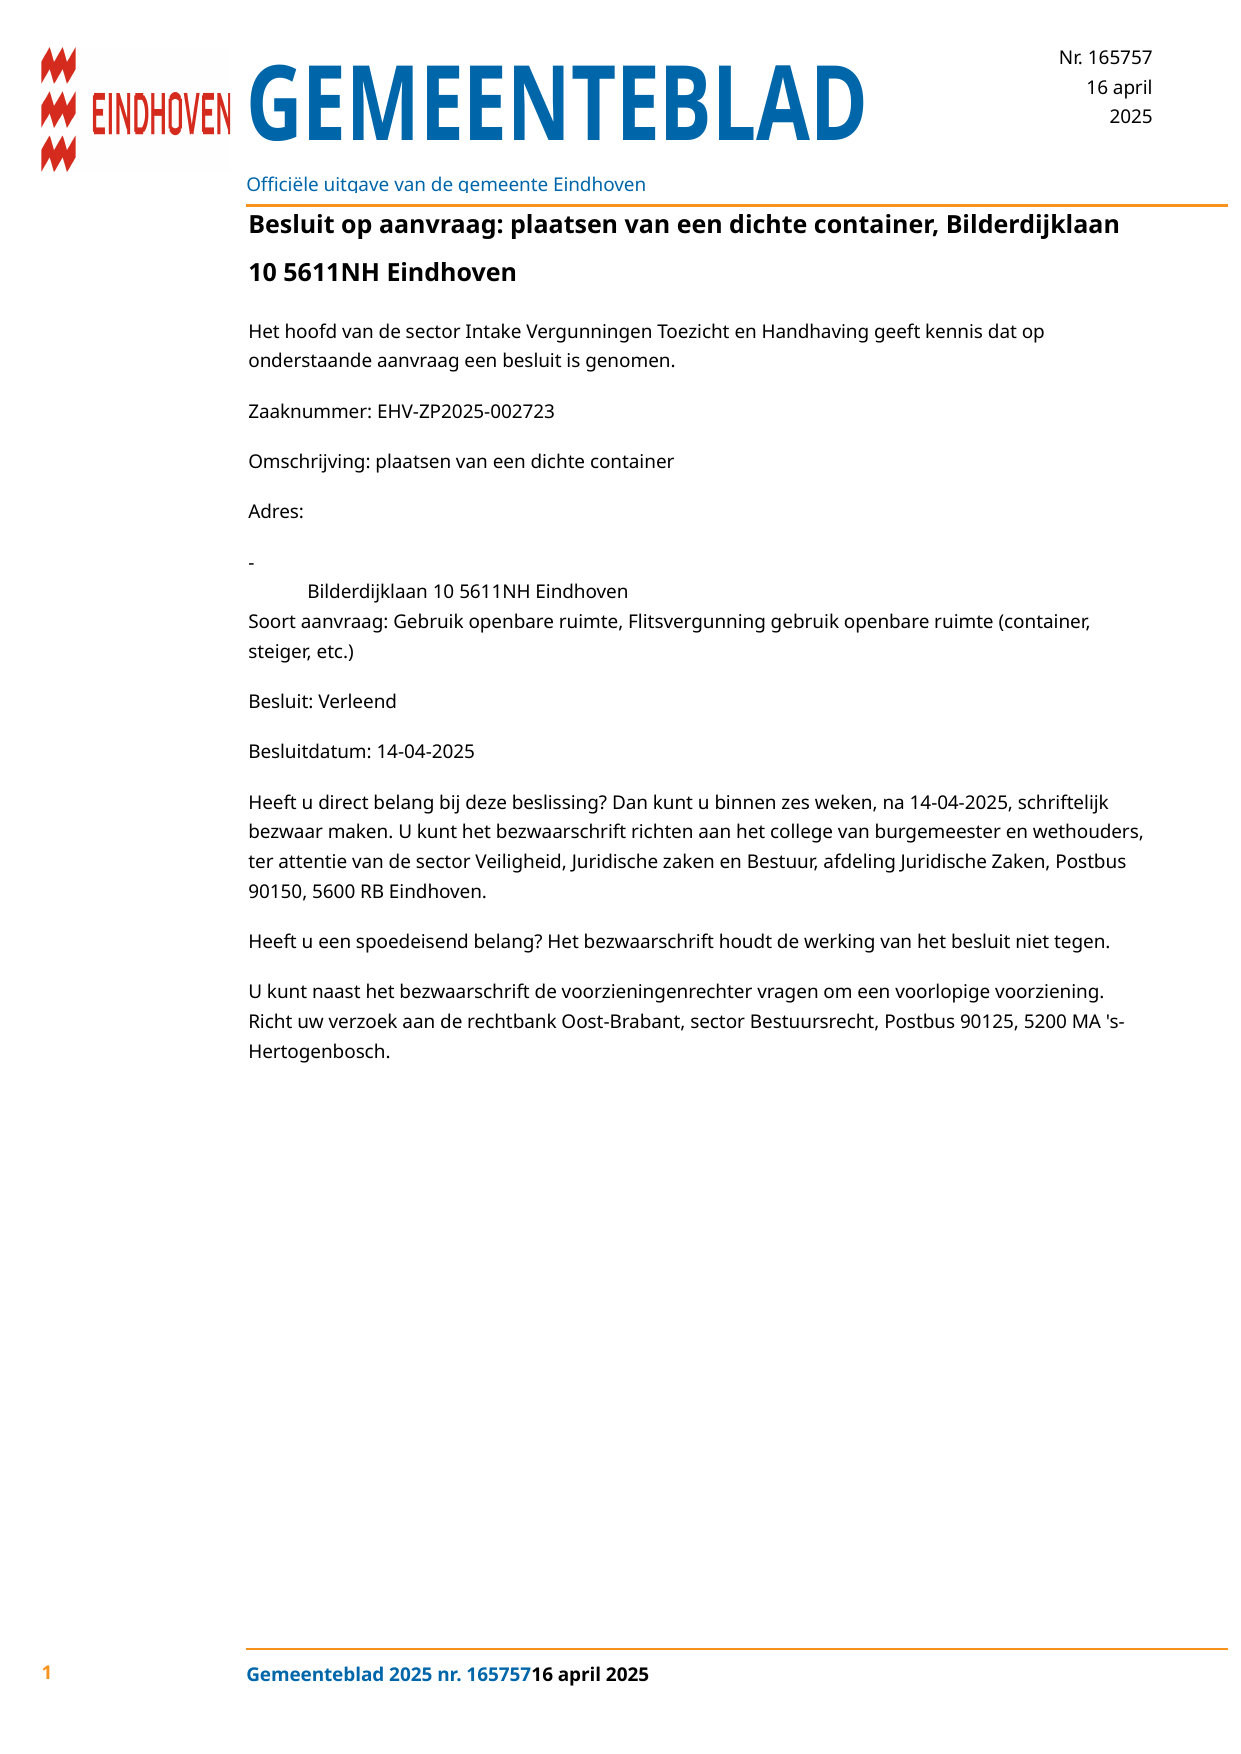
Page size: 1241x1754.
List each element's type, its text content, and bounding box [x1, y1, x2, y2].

text Besluit op aanvraag: plaatsen van een dichte container, Bilderdijklaan 10 5611NH Eindhoven [248, 207, 1152, 288]
text Adres: [248, 499, 1152, 524]
text U kunt naast het bezwaarschrift de voorzieningenrechter vragen om een voorlopige voorziening. Richt uw verzoek aan de rechtbank Oost-Brabant, sector Bestuursrecht, Postbus 90125, 5200 MA 's-Hertogenbosch. [248, 979, 1152, 1064]
text Het hoofd van de sector Intake Vergunningen Toezicht en Handhaving geeft kennis dat op onderstaande aanvraag een besluit is genomen. [248, 318, 1152, 373]
text Besluitdatum: 14-04-2025 [248, 739, 1152, 764]
list Bilderdijklaan 10 5611NH Eindhoven [248, 579, 1152, 604]
text Besluit: Verleend [248, 688, 1152, 714]
text Soort aanvraag: Gebruik openbare ruimte, Flitsvergunning gebruik openbare ruimte (container, steiger, etc.) [248, 608, 1152, 664]
text Heeft u een spoedeisend belang? Het bezwaarschrift houdt de werking van het besluit niet tegen. [248, 928, 1152, 954]
text Heeft u direct belang bij deze beslissing? Dan kunt u binnen zes weken, na 14-04-2025, schriftelijk bezwaar maken. U kunt het bezwaarschrift richten aan het college van burgemeester en wethouders, ter attentie van de sector Veiligheid, Juridische zaken en Bestuur, afdeling Juridische Zaken, Postbus 90150, 5600 RB Eindhoven. [248, 789, 1152, 904]
picture [41, 47, 231, 172]
text Omschrijving: plaatsen van een dichte container [248, 448, 1152, 474]
text Zaaknummer: EHV-ZP2025-002723 [248, 398, 1152, 424]
